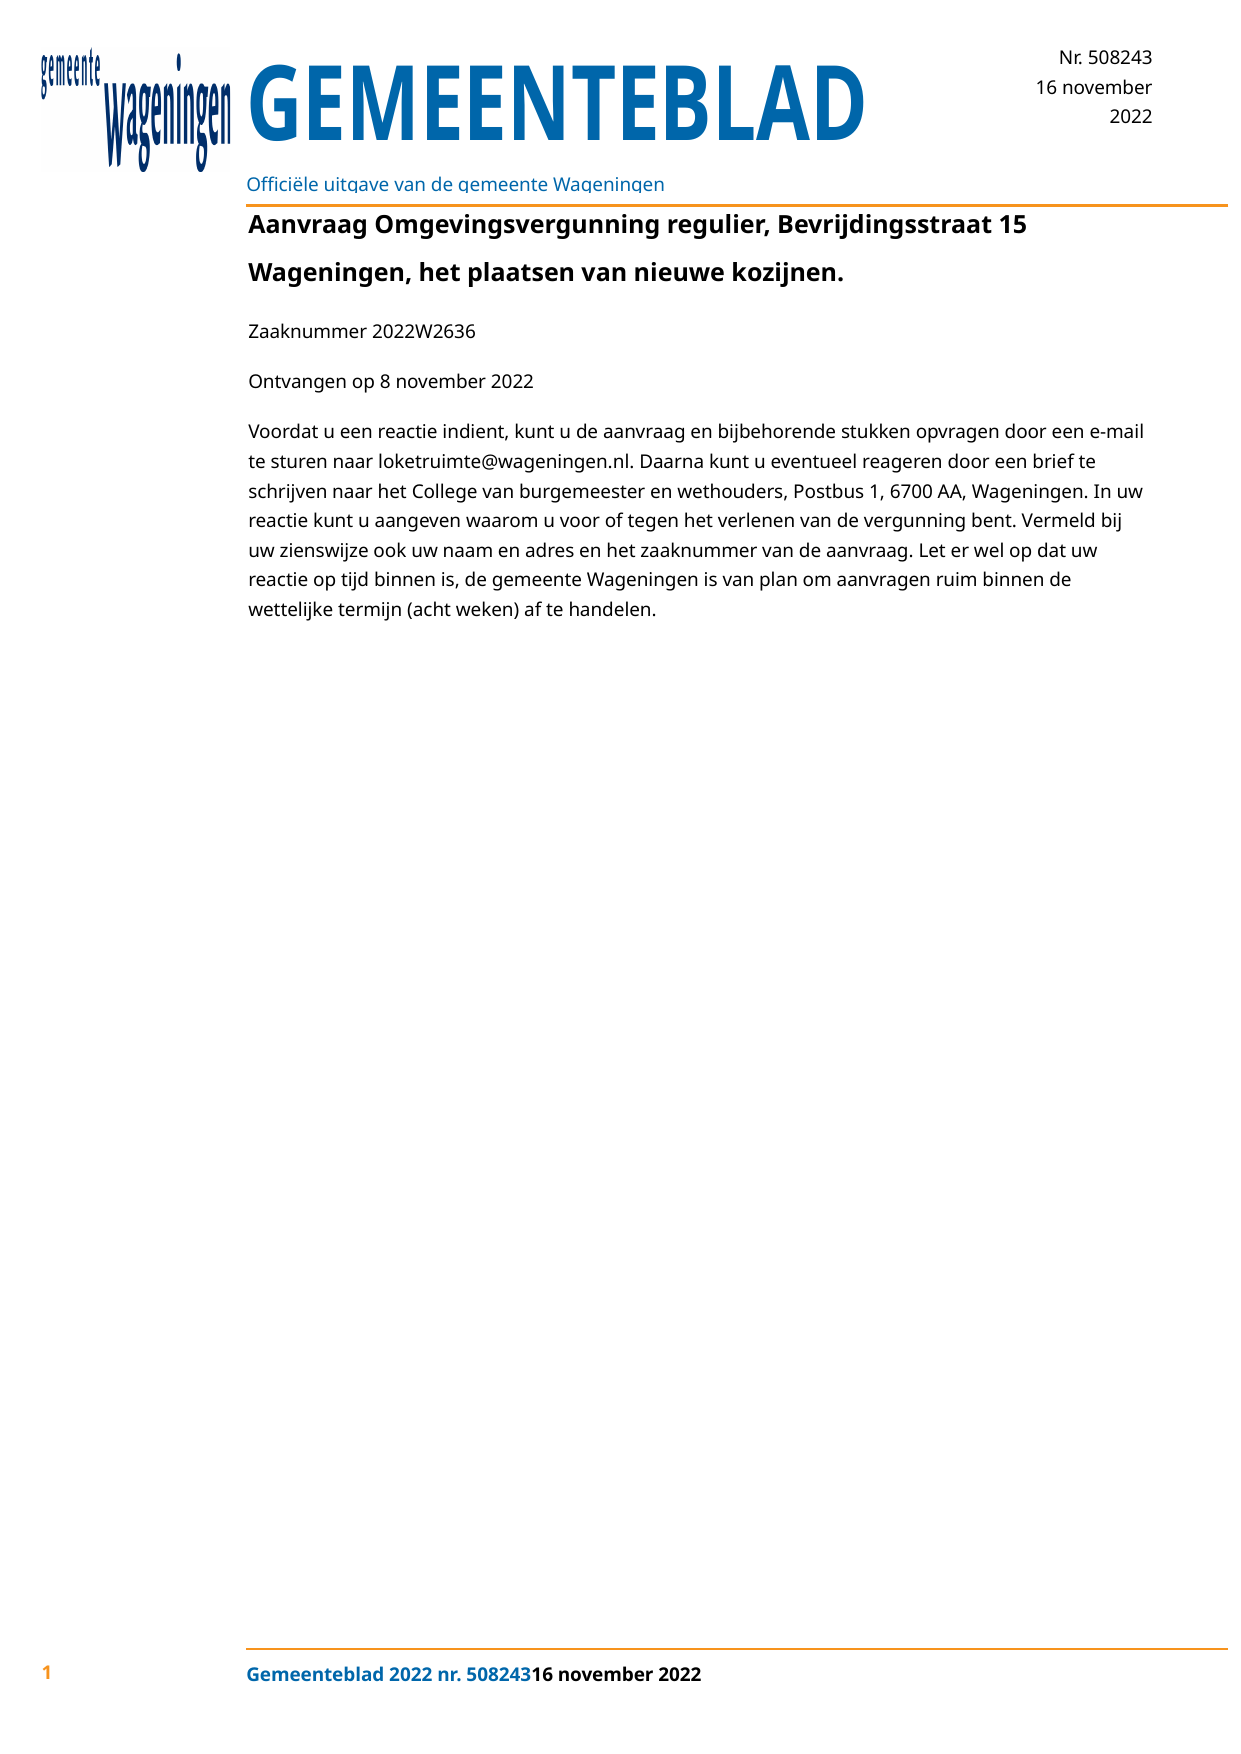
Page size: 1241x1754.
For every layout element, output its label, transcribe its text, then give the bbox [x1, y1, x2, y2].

picture [41, 47, 231, 172]
text Voordat u een reactie indient, kunt u de aanvraag en bijbehorende stukken opvragen door een e-mail te sturen naar loketruimte@wageningen.nl. Daarna kunt u eventueel reageren door een brief te schrijven naar het College van burgemeester en wethouders, Postbus 1, 6700 AA, Wageningen. In uw reactie kunt u aangeven waarom u voor of tegen het verlenen van de vergunning bent. Vermeld bij uw zienswijze ook uw naam en adres en het zaaknummer van de aanvraag. Let er wel op dat uw reactie op tijd binnen is, de gemeente Wageningen is van plan om aanvragen ruim binnen de wettelijke termijn (acht weken) af te handelen. [248, 419, 1152, 622]
text Ontvangen op 8 november 2022 [248, 368, 1152, 394]
text Aanvraag Omgevingsvergunning regulier, Bevrijdingsstraat 15 Wageningen, het plaatsen van nieuwe kozijnen. [248, 207, 1152, 288]
text Zaaknummer 2022W2636 [248, 318, 1152, 344]
